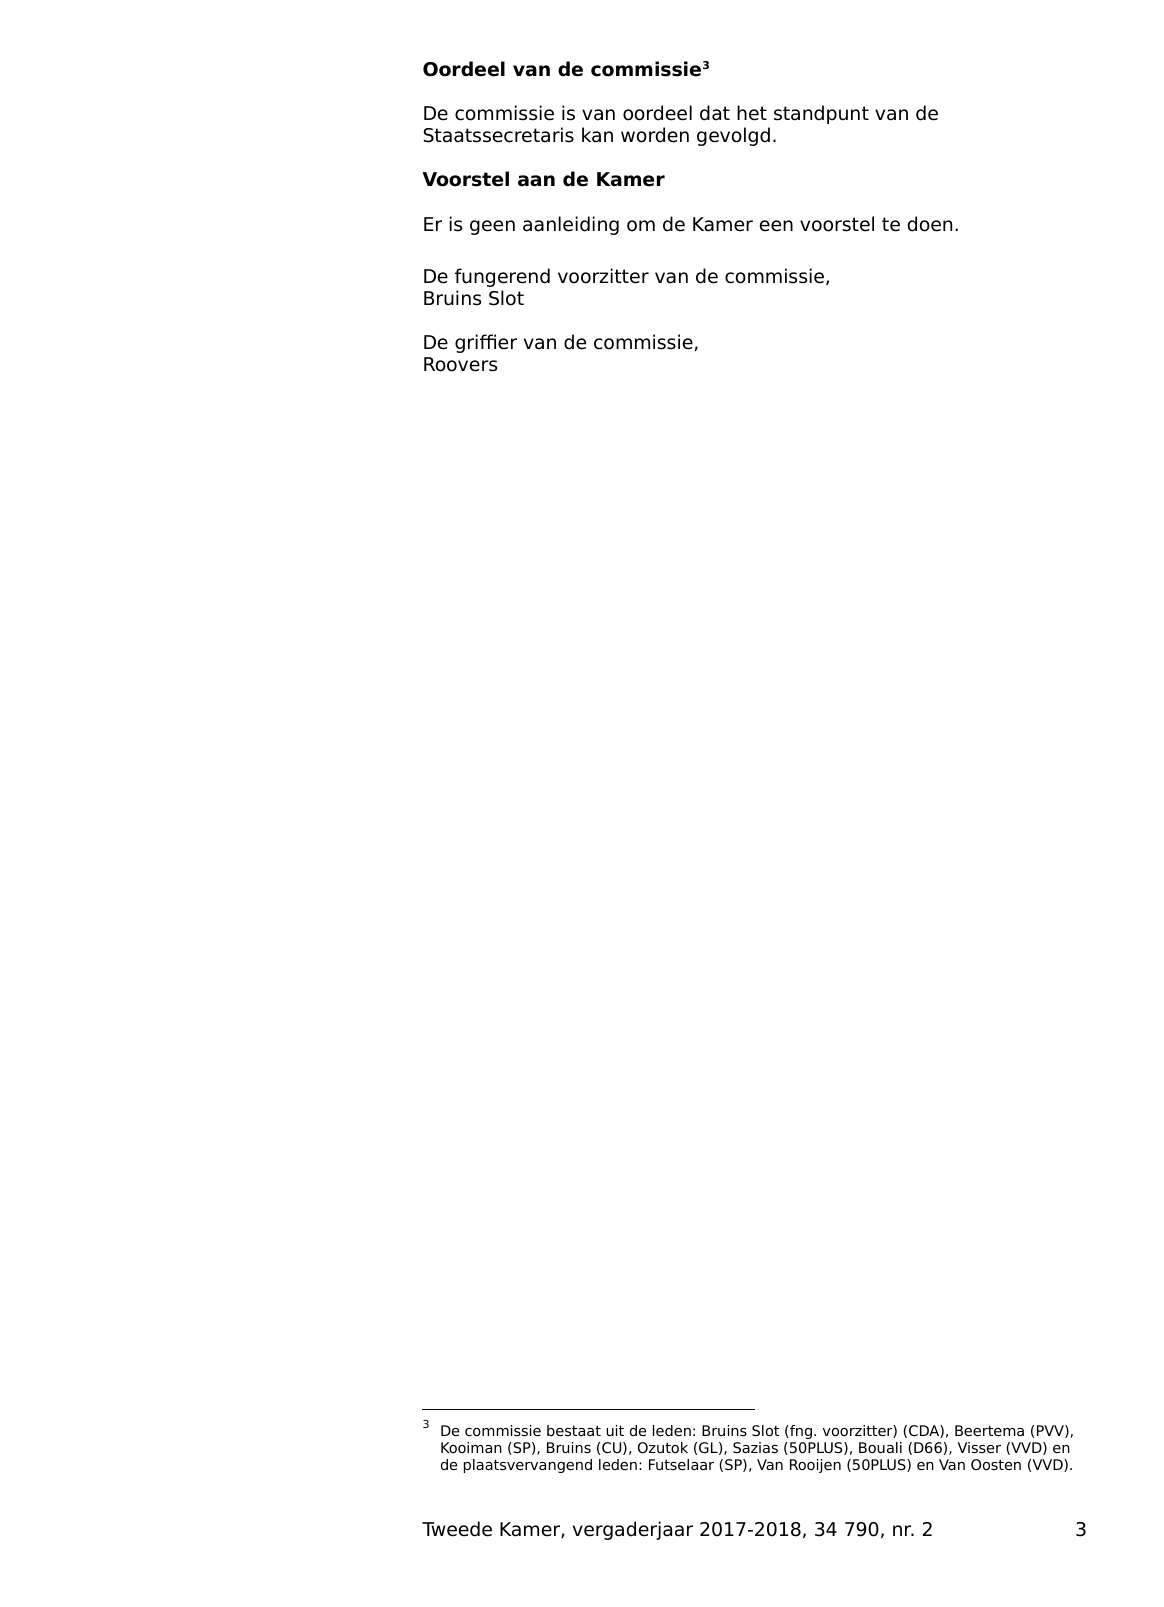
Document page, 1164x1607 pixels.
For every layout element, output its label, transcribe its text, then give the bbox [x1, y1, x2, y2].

text De fungerend voorzitter van de commissie, Bruins Slot [422, 266, 1087, 309]
text De commissie is van oordeel dat het standpunt van de Staatssecretaris kan worden gevolgd. [422, 103, 1087, 147]
text De griffier van de commissie, Roovers [422, 332, 1087, 376]
text Er is geen aanleiding om de Kamer een voorstel te doen. [422, 213, 1087, 236]
subtitle Oordeel van de commissie [422, 59, 1087, 81]
subtitle Voorstel aan de Kamer [422, 169, 1087, 191]
text De commissie bestaat uit de leden: Bruins Slot (fng. voorzitter) (CDA), Beertema (PVV), Kooiman (SP), Bruins (CU), Ozutok (GL), Sazias (50PLUS), Bouali (D66), Visser (VVD) en de plaatsvervangend leden: Futselaar (SP), Van Rooijen (50PLUS) en Van Oosten (VVD). [422, 1418, 1087, 1474]
